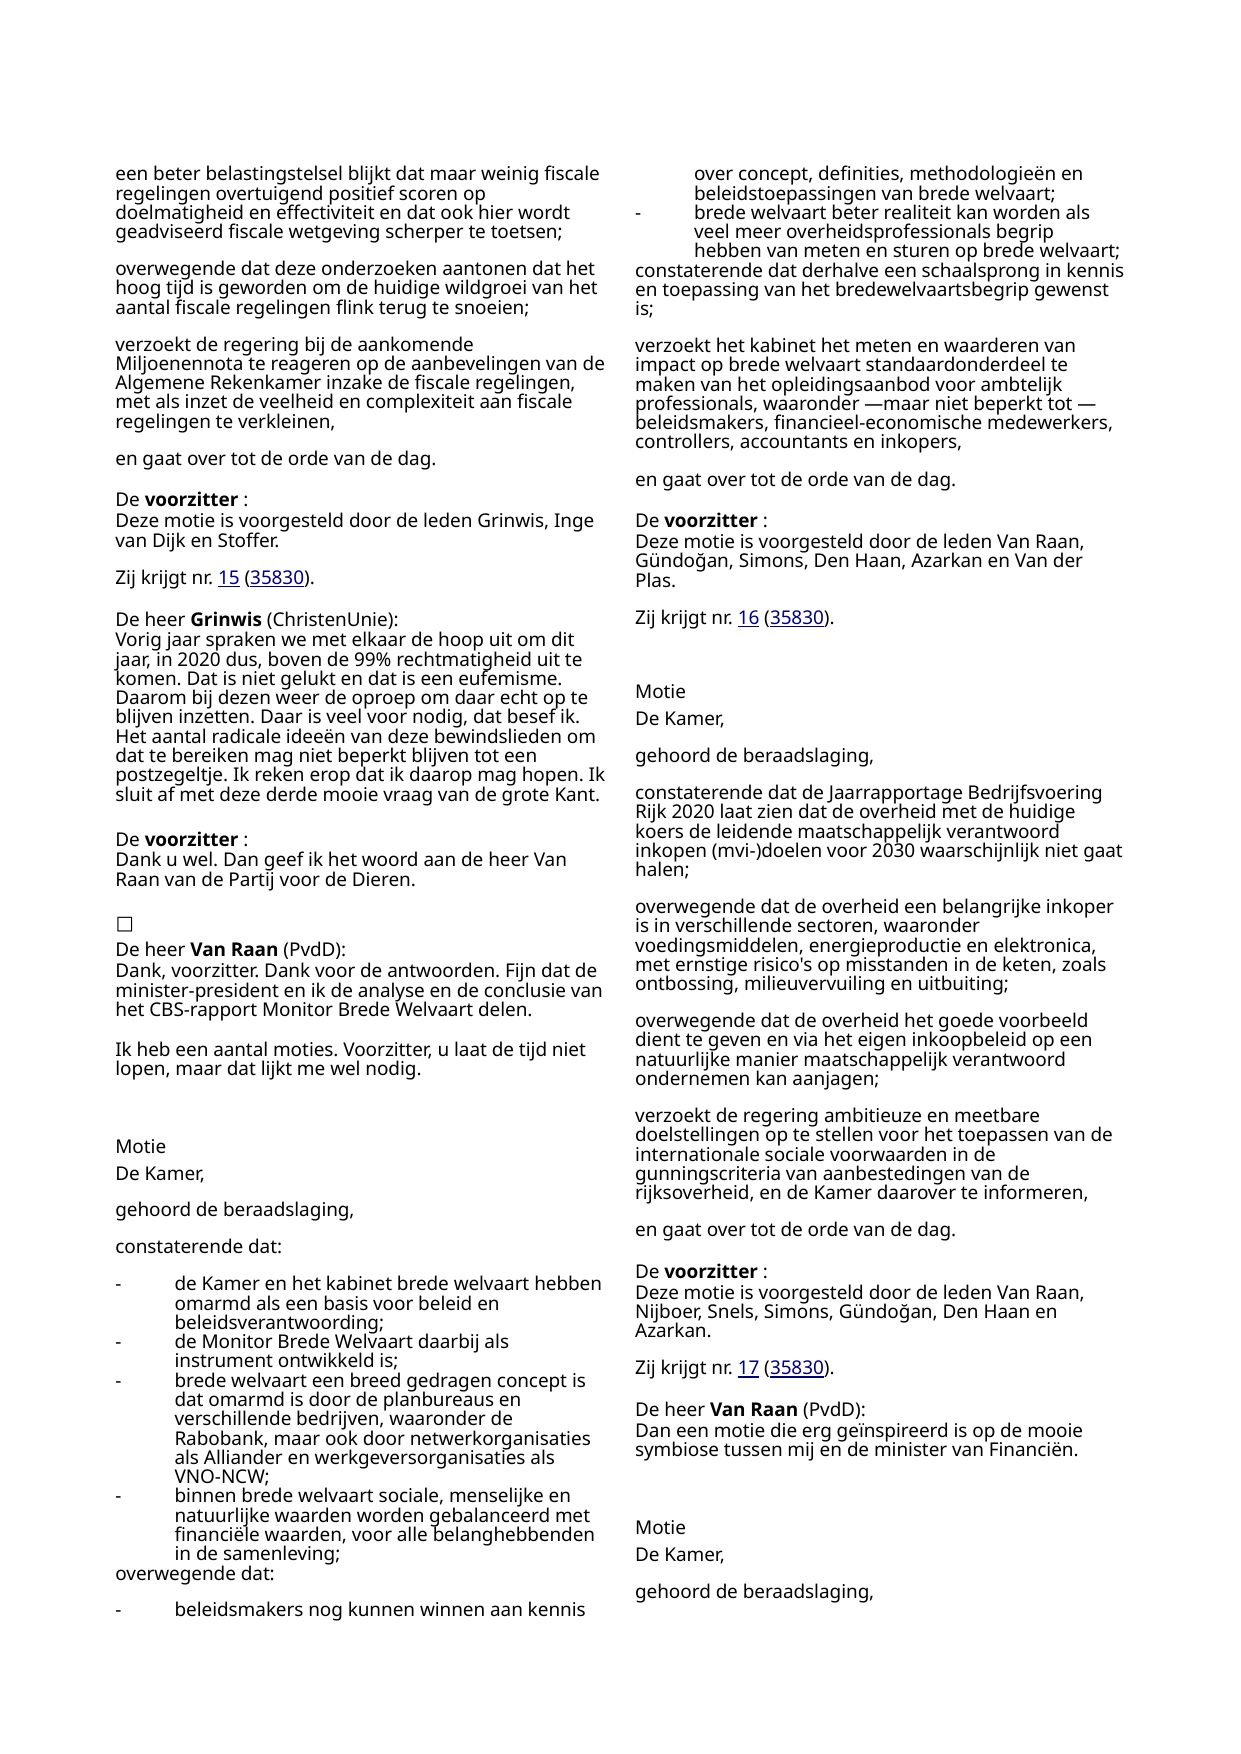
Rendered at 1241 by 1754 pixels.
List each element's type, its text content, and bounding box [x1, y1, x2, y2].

text ⬜ [115, 911, 605, 937]
text De voorzitter : [635, 507, 1125, 533]
text Zij krijgt nr. 16 (35830). [635, 609, 1125, 628]
text Deze motie is voorgesteld door de leden Grinwis, Inge van Dijk en Stoffer. [115, 512, 605, 551]
text Dank, voorzitter. Dank voor de antwoorden. Fijn dat de minister-president en ik de analyse en de conclusie van het CBS-rapport Monitor Brede Welvaart delen. [115, 962, 605, 1020]
text overwegende dat de overheid het goede voorbeeld dient te geven en via het eigen inkoopbeleid op een natuurlijke manier maatschappelijk verantwoord ondernemen kan aanjagen; [635, 1012, 1125, 1089]
text De voorzitter : [635, 1258, 1125, 1284]
text Dank u wel. Dan geef ik het woord aan de heer Van Raan van de Partij voor de Dieren. [115, 851, 605, 890]
text Motie [635, 1514, 1125, 1540]
text verzoekt het kabinet het meten en waarderen van impact op brede welvaart standaardonderdeel te maken van het opleidingsaanbod voor ambtelijk professionals, waaronder —maar niet beperkt tot — beleidsmakers, financieel-economische medewerkers, controllers, accountants en inkopers, [635, 337, 1125, 453]
list de Kamer en het kabinet brede welvaart hebben omarmd als een basis voor beleid en beleidsverantwoording; [115, 1275, 605, 1333]
text De heer Van Raan (PvdD): [115, 937, 605, 962]
text De Kamer, [115, 1164, 605, 1184]
list beleidsmakers nog kunnen winnen aan kennis [115, 1601, 605, 1621]
text Motie [635, 678, 1125, 704]
text De Kamer, [635, 710, 1125, 729]
text overwegende dat: [115, 1564, 605, 1584]
text constaterende dat: [115, 1238, 605, 1258]
list brede welvaart beter realiteit kan worden als veel meer overheidsprofessionals begrip hebben van meten en sturen op brede welvaart; [635, 204, 1125, 262]
text constaterende dat de Jaarrapportage Bedrijfsvoering Rijk 2020 laat zien dat de overheid met de huidige koers de leidende maatschappelijk verantwoord inkopen (mvi-)doelen voor 2030 waarschijnlijk niet gaat halen; [635, 784, 1125, 880]
text Ik heb een aantal moties. Voorzitter, u laat de tijd niet lopen, maar dat lijkt me wel nodig. [115, 1041, 605, 1079]
text Deze motie is voorgesteld door de leden Van Raan, Gündoğan, Simons, Den Haan, Azarkan en Van der Plas. [635, 533, 1125, 591]
text Motie [115, 1133, 605, 1158]
text De Kamer, [635, 1546, 1125, 1565]
text overwegende dat deze onderzoeken aantonen dat het hoog tijd is geworden om de huidige wildgroei van het aantal fiscale regelingen flink terug te snoeien; [115, 260, 605, 318]
text een beter belastingstelsel blijkt dat maar weinig fiscale regelingen overtuigend positief scoren op doelmatigheid en effectiviteit en dat ook hier wordt geadviseerd fiscale wetgeving scherper te toetsen; [115, 165, 605, 242]
text Dan een motie die erg geïnspireerd is op de mooie symbiose tussen mij en de minister van Financiën. [635, 1422, 1125, 1461]
text Zij krijgt nr. 15 (35830). [115, 569, 605, 588]
text gehoord de beraadslaging, [635, 747, 1125, 766]
text gehoord de beraadslaging, [635, 1583, 1125, 1602]
text en gaat over tot de orde van de dag. [635, 1221, 1125, 1240]
text Deze motie is voorgesteld door de leden Van Raan, Nijboer, Snels, Simons, Gündoğan, Den Haan en Azarkan. [635, 1284, 1125, 1342]
list de Monitor Brede Welvaart daarbij als instrument ontwikkeld is; [115, 1333, 605, 1372]
list over concept, definities, methodologieën en beleidstoepassingen van brede welvaart; [635, 165, 1125, 204]
list binnen brede welvaart sociale, menselijke en natuurlijke waarden worden gebalanceerd met financiële waarden, voor alle belanghebbenden in de samenleving; [115, 1487, 605, 1564]
text constaterende dat derhalve een schaalsprong in kennis en toepassing van het bredewelvaartsbegrip gewenst is; [635, 262, 1125, 319]
text De heer Van Raan (PvdD): [635, 1396, 1125, 1422]
text verzoekt de regering ambitieuze en meetbare doelstellingen op te stellen voor het toepassen van de internationale sociale voorwaarden in de gunningscriteria van aanbestedingen van de rijksoverheid, en de Kamer daarover te informeren, [635, 1107, 1125, 1203]
text De voorzitter : [115, 487, 605, 512]
text en gaat over tot de orde van de dag. [635, 471, 1125, 490]
text en gaat over tot de orde van de dag. [115, 450, 605, 469]
text De voorzitter : [115, 826, 605, 851]
text verzoekt de regering bij de aankomende Miljoenennota te reageren op de aanbevelingen van de Algemene Rekenkamer inzake de fiscale regelingen, met als inzet de veelheid en complexiteit aan fiscale regelingen te verkleinen, [115, 336, 605, 432]
text gehoord de beraadslaging, [115, 1201, 605, 1221]
text Zij krijgt nr. 17 (35830). [635, 1359, 1125, 1378]
text overwegende dat de overheid een belangrijke inkoper is in verschillende sectoren, waaronder voedingsmiddelen, energieproductie en elektronica, met ernstige risico's op misstanden in de keten, zoals ontbossing, milieuvervuiling en uitbuiting; [635, 898, 1125, 994]
list brede welvaart een breed gedragen concept is dat omarmd is door de planbureaus en verschillende bedrijven, waaronder de Rabobank, maar ook door netwerkorganisaties als Alliander en werkgeversorganisaties als VNO-NCW; [115, 1372, 605, 1487]
text De heer Grinwis (ChristenUnie): [115, 606, 605, 631]
text Vorig jaar spraken we met elkaar de hoop uit om dit jaar, in 2020 dus, boven de 99% rechtmatigheid uit te komen. Dat is niet gelukt en dat is een eufemisme. Daarom bij dezen weer de oproep om daar echt op te blijven inzetten. Daar is veel voor nodig, dat besef ik. Het aantal radicale ideeën van deze bewindslieden om dat te bereiken mag niet beperkt blijven tot een postzegeltje. Ik reken erop dat ik daarop mag hopen. Ik sluit af met deze derde mooie vraag van de grote Kant. [115, 631, 605, 805]
